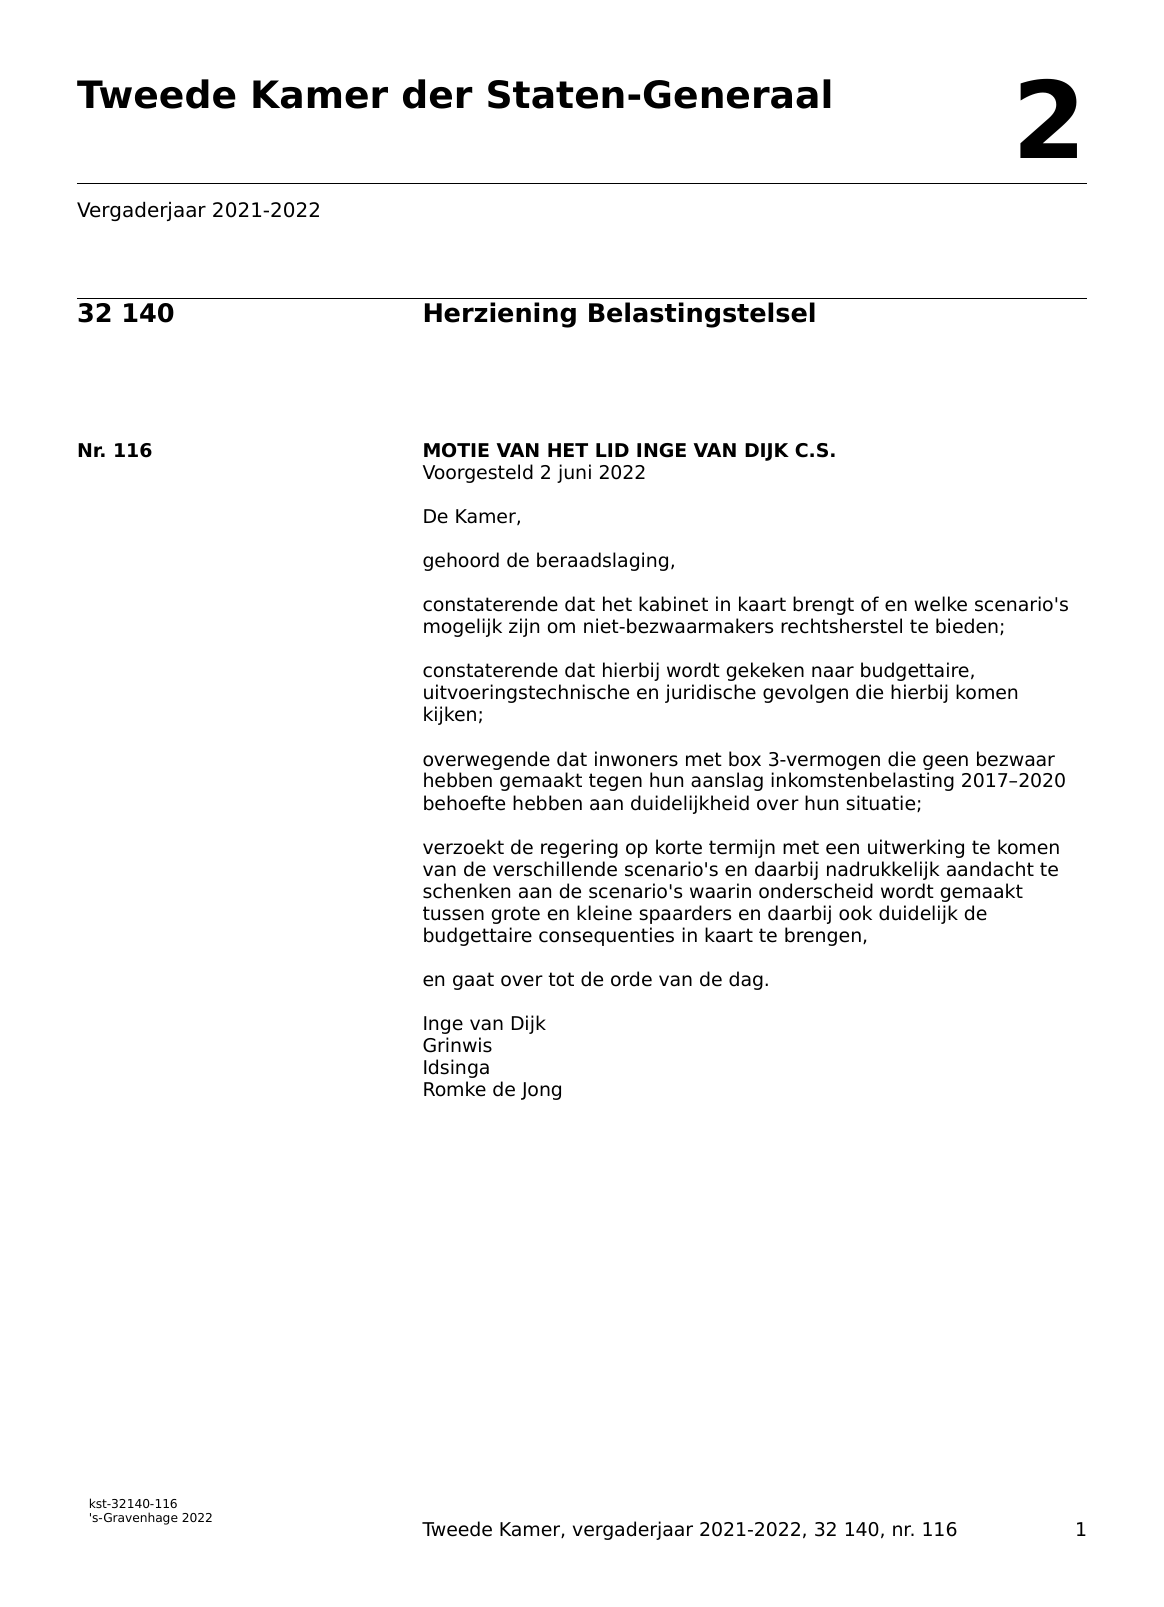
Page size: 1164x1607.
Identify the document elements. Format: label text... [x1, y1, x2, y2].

text Idsinga [422, 1057, 1087, 1079]
text 's-Gravenhage 2022 [88, 1511, 323, 1525]
subtitle 32 140 Herziening Belastingstelsel [77, 299, 1087, 329]
text constaterende dat het kabinet in kaart brengt of en welke scenario's mogelijk zijn om niet-bezwaarmakers rechtsherstel te bieden; [422, 594, 1087, 638]
table_cell Vergaderjaar 2021-2022 [77, 184, 1087, 298]
table_header Tweede Kamer der Staten-Generaal [77, 59, 886, 183]
text overwegende dat inwoners met box 3-vermogen die geen bezwaar hebben gemaakt tegen hun aanslag inkomstenbelasting 2017–2020 behoefte hebben aan duidelijkheid over hun situatie; [422, 748, 1087, 814]
text Voorgesteld 2 juni 2022 [422, 462, 1087, 484]
text en gaat over tot de orde van de dag. [422, 969, 1087, 991]
subtitle Nr. 116 MOTIE VAN HET LID INGE VAN DIJK C.S. [77, 440, 1087, 462]
text Grinwis [422, 1035, 1087, 1057]
table_header 2 [886, 59, 1087, 183]
text constaterende dat hierbij wordt gekeken naar budgettaire, uitvoeringstechnische en juridische gevolgen die hierbij komen kijken; [422, 660, 1087, 726]
text De Kamer, [422, 506, 1087, 528]
text Inge van Dijk [422, 1013, 1087, 1035]
text Romke de Jong [422, 1079, 1087, 1101]
text gehoord de beraadslaging, [422, 550, 1087, 572]
text verzoekt de regering op korte termijn met een uitwerking te komen van de verschillende scenario's en daarbij nadrukkelijk aandacht te schenken aan de scenario's waarin onderscheid wordt gemaakt tussen grote en kleine spaarders en daarbij ook duidelijk de budgettaire consequenties in kaart te brengen, [422, 837, 1087, 946]
text kst-32140-116 [88, 1497, 323, 1511]
